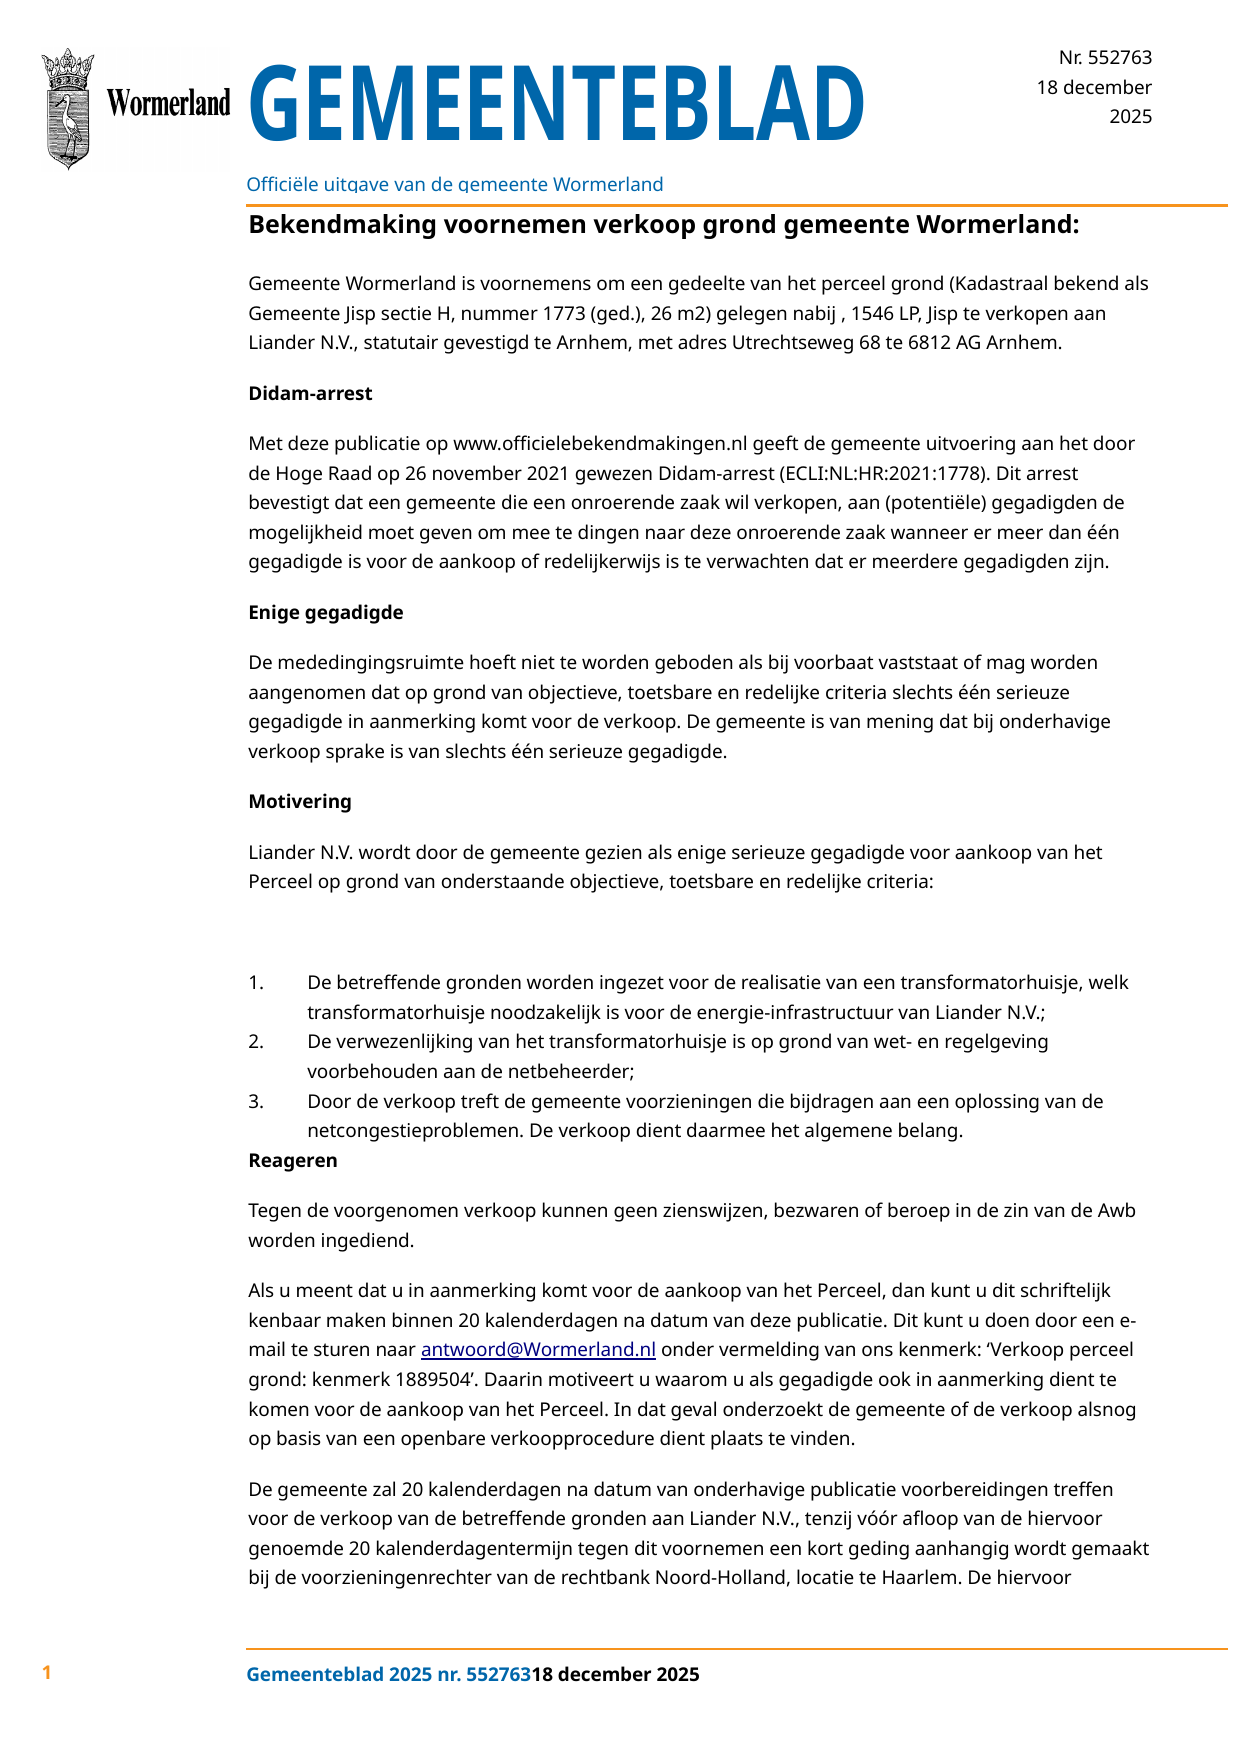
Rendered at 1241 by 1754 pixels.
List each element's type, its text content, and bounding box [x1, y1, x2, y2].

text Motivering [248, 789, 1152, 814]
list De verwezenlijking van het transformatorhuisje is op grond van wet- en regelgeving voorbehouden aan de netbeheerder; [248, 1029, 1152, 1084]
list Door de verkoop treft de gemeente voorzieningen die bijdragen aan een oplossing van de netcongestieproblemen. De verkoop dient daarmee het algemene belang. [248, 1088, 1152, 1143]
text Reageren [248, 1147, 1152, 1173]
list De betreffende gronden worden ingezet voor de realisatie van een transformatorhuisje, welk transformatorhuisje noodzakelijk is voor de energie-infrastructuur van Liander N.V.; [248, 969, 1152, 1025]
text Gemeente Wormerland is voornemens om een gedeelte van het perceel grond (Kadastraal bekend als Gemeente Jisp sectie H, nummer 1773 (ged.), 26 m2) gelegen nabij , 1546 LP, Jisp te verkopen aan Liander N.V., statutair gevestigd te Arnhem, met adres Utrechtseweg 68 te 6812 AG Arnhem. [248, 270, 1152, 355]
text Didam-arrest [248, 380, 1152, 406]
text Met deze publicatie op www.officielebekendmakingen.nl geeft de gemeente uitvoering aan het door de Hoge Raad op 26 november 2021 gewezen Didam-arrest (ECLI:NL:HR:2021:1778). Dit arrest bevestigt dat een gemeente die een onroerende zaak wil verkopen, aan (potentiële) gegadigden de mogelijkheid moet geven om mee te dingen naar deze onroerende zaak wanneer er meer dan één gegadigde is voor de aankoop of redelijkerwijs is te verwachten dat er meerdere gegadigden zijn. [248, 430, 1152, 574]
text De gemeente zal 20 kalenderdagen na datum van onderhavige publicatie voorbereidingen treffen voor de verkoop van de betreffende gronden aan Liander N.V., tenzij vóór afloop van de hiervoor genoemde 20 kalenderdagentermijn tegen dit voornemen een kort geding aanhangig wordt gemaakt bij de voorzieningenrechter van de rechtbank Noord-Holland, locatie te Haarlem. De hiervoor [248, 1476, 1152, 1590]
text Tegen de voorgenomen verkoop kunnen geen zienswijzen, bezwaren of beroep in de zin van de Awb worden ingediend. [248, 1197, 1152, 1253]
text Enige gegadigde [248, 599, 1152, 625]
text Als u meent dat u in aanmerking komt voor de aankoop van het Perceel, dan kunt u dit schriftelijk kenbaar maken binnen 20 kalenderdagen na datum van deze publicatie. Dit kunt u doen door een e-mail te sturen naar antwoord@Wormerland.nl onder vermelding van ons kenmerk: ‘Verkoop perceel grond: kenmerk 1889504’. Daarin motiveert u waarom u als gegadigde ook in aanmerking dient te komen voor de aankoop van het Perceel. In dat geval onderzoekt de gemeente of de verkoop alsnog op basis van een openbare verkoopprocedure dient plaats te vinden. [248, 1277, 1152, 1451]
picture [41, 47, 231, 172]
text Bekendmaking voornemen verkoop grond gemeente Wormerland: [248, 207, 1152, 241]
text Liander N.V. wordt door de gemeente gezien als enige serieuze gegadigde voor aankoop van het Perceel op grond van onderstaande objectieve, toetsbare en redelijke criteria: [248, 839, 1152, 894]
text De mededingingsruimte hoeft niet te worden geboden als bij voorbaat vaststaat of mag worden aangenomen dat op grond van objectieve, toetsbare en redelijke criteria slechts één serieuze gegadigde in aanmerking komt voor de verkoop. De gemeente is van mening dat bij onderhavige verkoop sprake is van slechts één serieuze gegadigde. [248, 649, 1152, 764]
